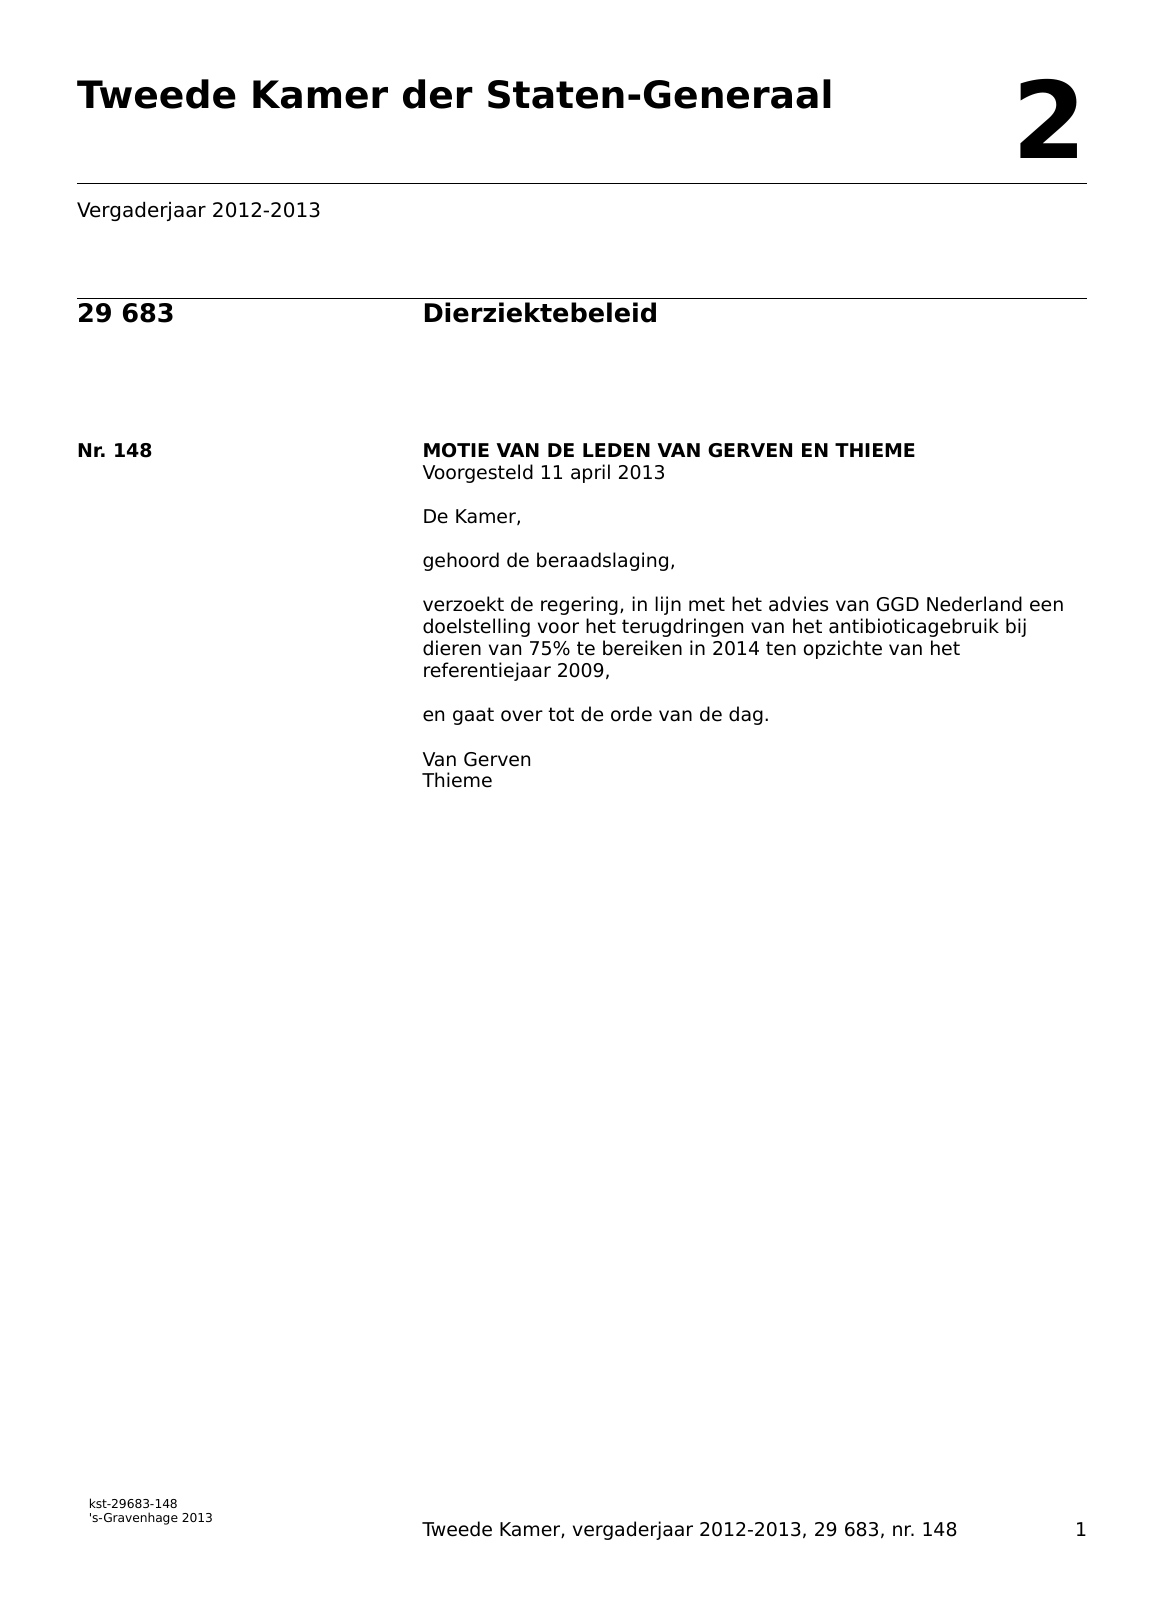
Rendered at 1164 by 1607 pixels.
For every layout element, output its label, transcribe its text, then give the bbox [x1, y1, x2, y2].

text 's-Gravenhage 2013 [88, 1511, 323, 1525]
text Thieme [422, 770, 1087, 792]
subtitle Nr. 148 MOTIE VAN DE LEDEN VAN GERVEN EN THIEME [77, 440, 1087, 462]
text verzoekt de regering, in lijn met het advies van GGD Nederland een doelstelling voor het terugdringen van het antibioticagebruik bij dieren van 75% te bereiken in 2014 ten opzichte van het referentiejaar 2009, [422, 594, 1087, 682]
text gehoord de beraadslaging, [422, 550, 1087, 572]
text en gaat over tot de orde van de dag. [422, 704, 1087, 726]
text De Kamer, [422, 506, 1087, 528]
subtitle 29 683 Dierziektebeleid [77, 299, 1087, 329]
text kst-29683-148 [88, 1497, 323, 1511]
table_header Tweede Kamer der Staten-Generaal [77, 59, 886, 183]
text Van Gerven [422, 748, 1087, 770]
text Voorgesteld 11 april 2013 [422, 462, 1087, 484]
table_header 2 [886, 59, 1087, 183]
table_cell Vergaderjaar 2012-2013 [77, 184, 1087, 298]
